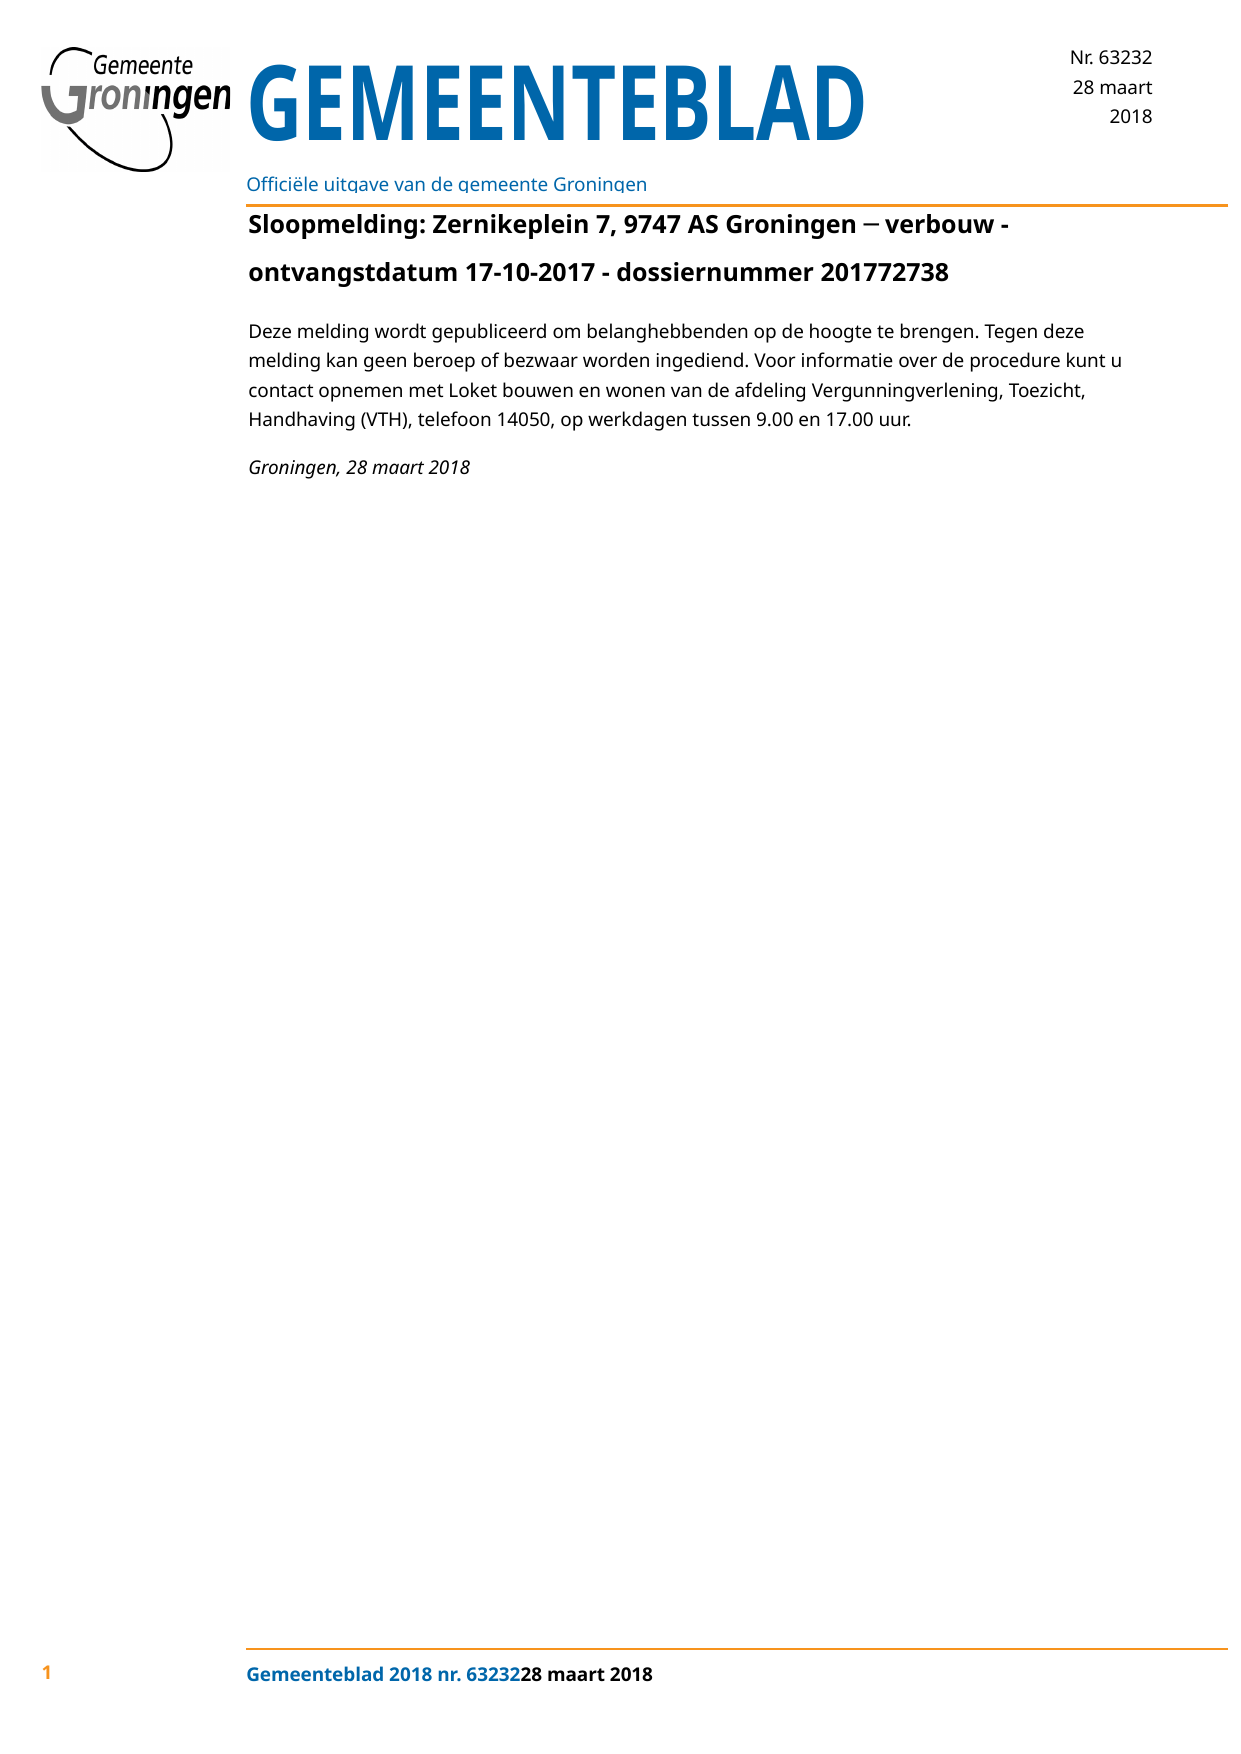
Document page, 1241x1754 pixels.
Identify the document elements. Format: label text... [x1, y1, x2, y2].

text Groningen, 28 maart 2018 [248, 454, 1152, 480]
picture [41, 47, 231, 172]
text Deze melding wordt gepubliceerd om belanghebbenden op de hoogte te brengen. Tegen deze melding kan geen beroep of bezwaar worden ingediend. Voor informatie over de procedure kunt u contact opnemen met Loket bouwen en wonen van de afdeling Vergunningverlening, Toezicht, Handhaving (VTH), telefoon 14050, op werkdagen tussen 9.00 en 17.00 uur. [248, 318, 1152, 432]
text Sloopmelding: Zernikeplein 7, 9747 AS Groningen ─ verbouw - ontvangstdatum 17-10-2017 - dossiernummer 201772738 [248, 207, 1152, 288]
